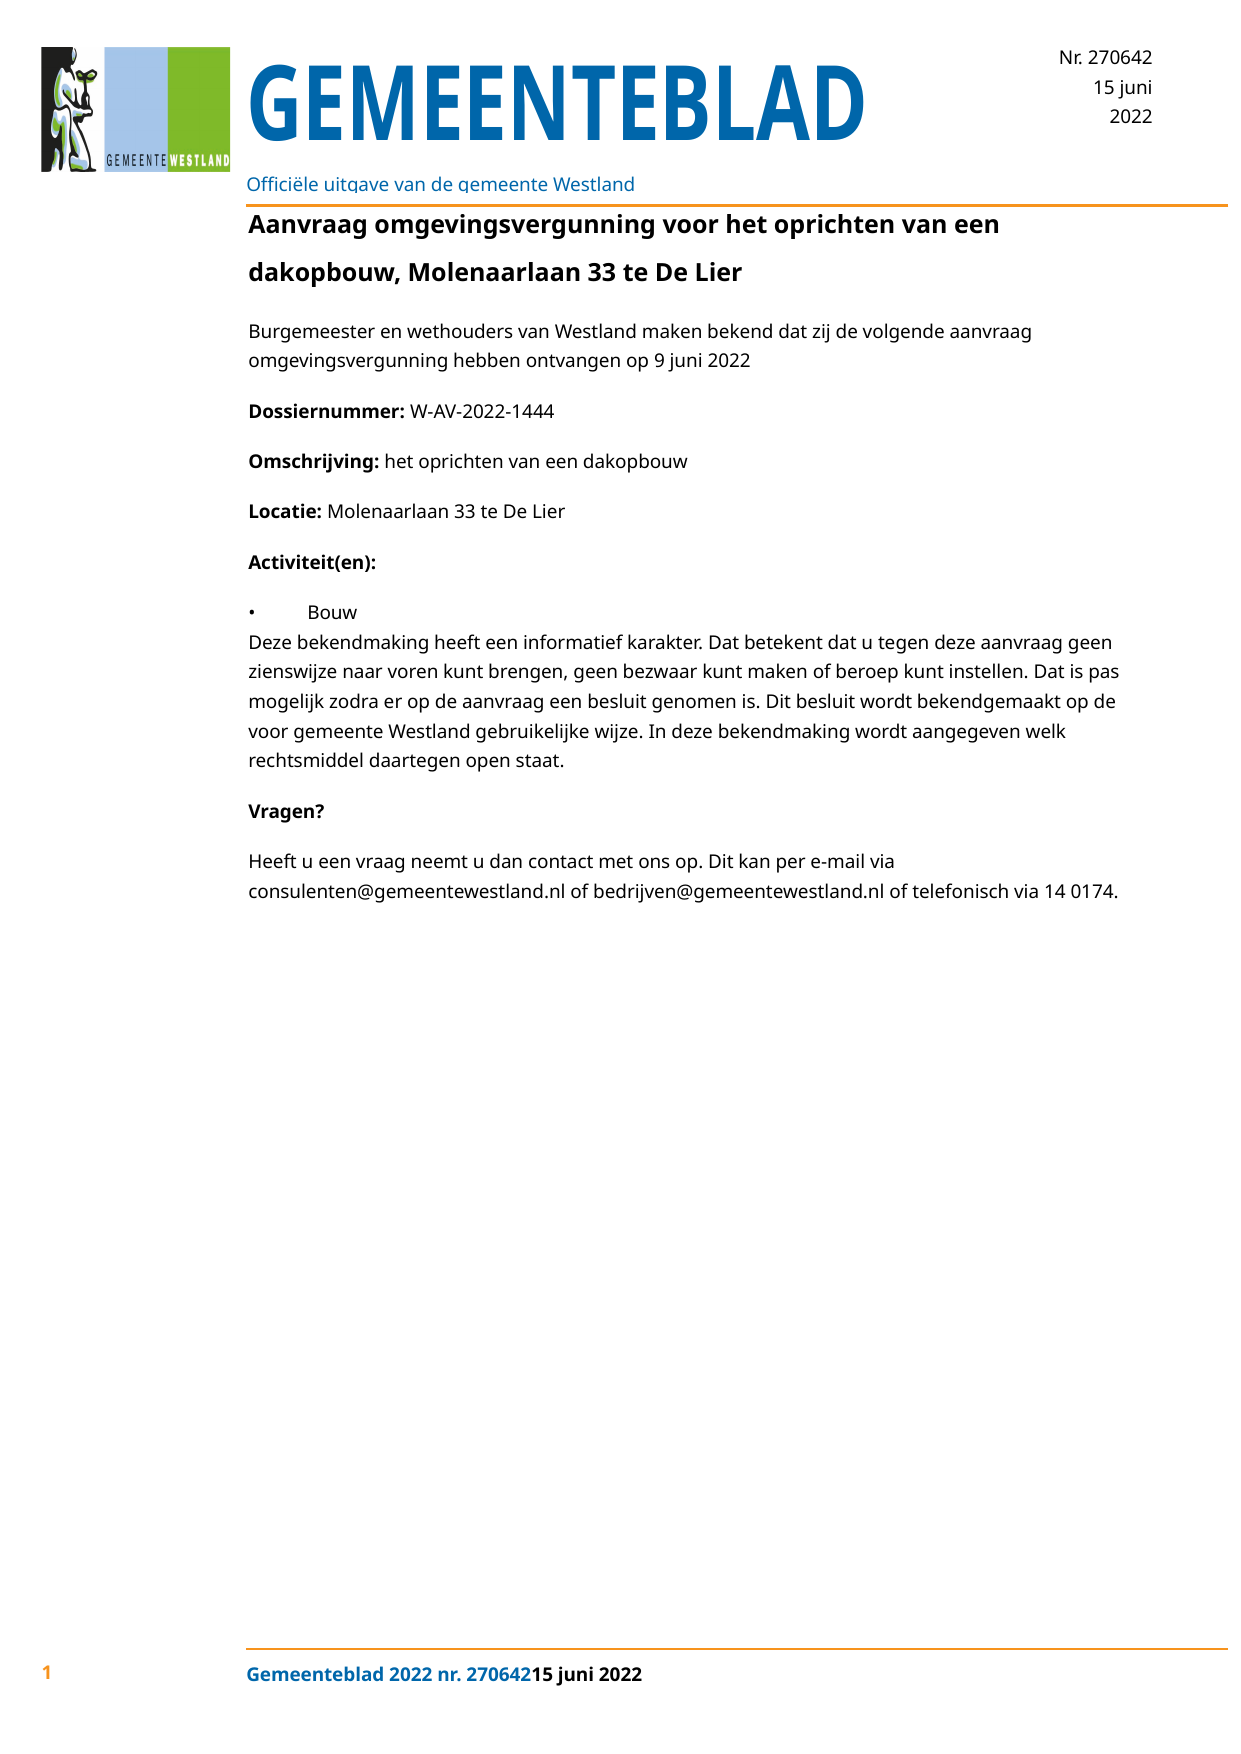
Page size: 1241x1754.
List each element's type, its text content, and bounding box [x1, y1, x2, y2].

picture [41, 47, 231, 172]
text Vragen? [248, 798, 1152, 824]
list Bouw [248, 599, 1152, 625]
text Aanvraag omgevingsvergunning voor het oprichten van een dakopbouw, Molenaarlaan 33 te De Lier [248, 207, 1152, 288]
text Activiteit(en): [248, 549, 1152, 575]
text Deze bekendmaking heeft een informatief karakter. Dat betekent dat u tegen deze aanvraag geen zienswijze naar voren kunt brengen, geen bezwaar kunt maken of beroep kunt instellen. Dat is pas mogelijk zodra er op de aanvraag een besluit genomen is. Dit besluit wordt bekendgemaakt op de voor gemeente Westland gebruikelijke wijze. In deze bekendmaking wordt aangegeven welk rechtsmiddel daartegen open staat. [248, 629, 1152, 773]
text Omschrijving: het oprichten van een dakopbouw [248, 448, 1152, 474]
text Burgemeester en wethouders van Westland maken bekend dat zij de volgende aanvraag omgevingsvergunning hebben ontvangen op 9 juni 2022 [248, 318, 1152, 373]
text Locatie: Molenaarlaan 33 te De Lier [248, 499, 1152, 524]
text Dossiernummer: W-AV-2022-1444 [248, 398, 1152, 424]
text Heeft u een vraag neemt u dan contact met ons op. Dit kan per e-mail via consulenten@gemeentewestland.nl of bedrijven@gemeentewestland.nl of telefonisch via 14 0174. [248, 848, 1152, 904]
